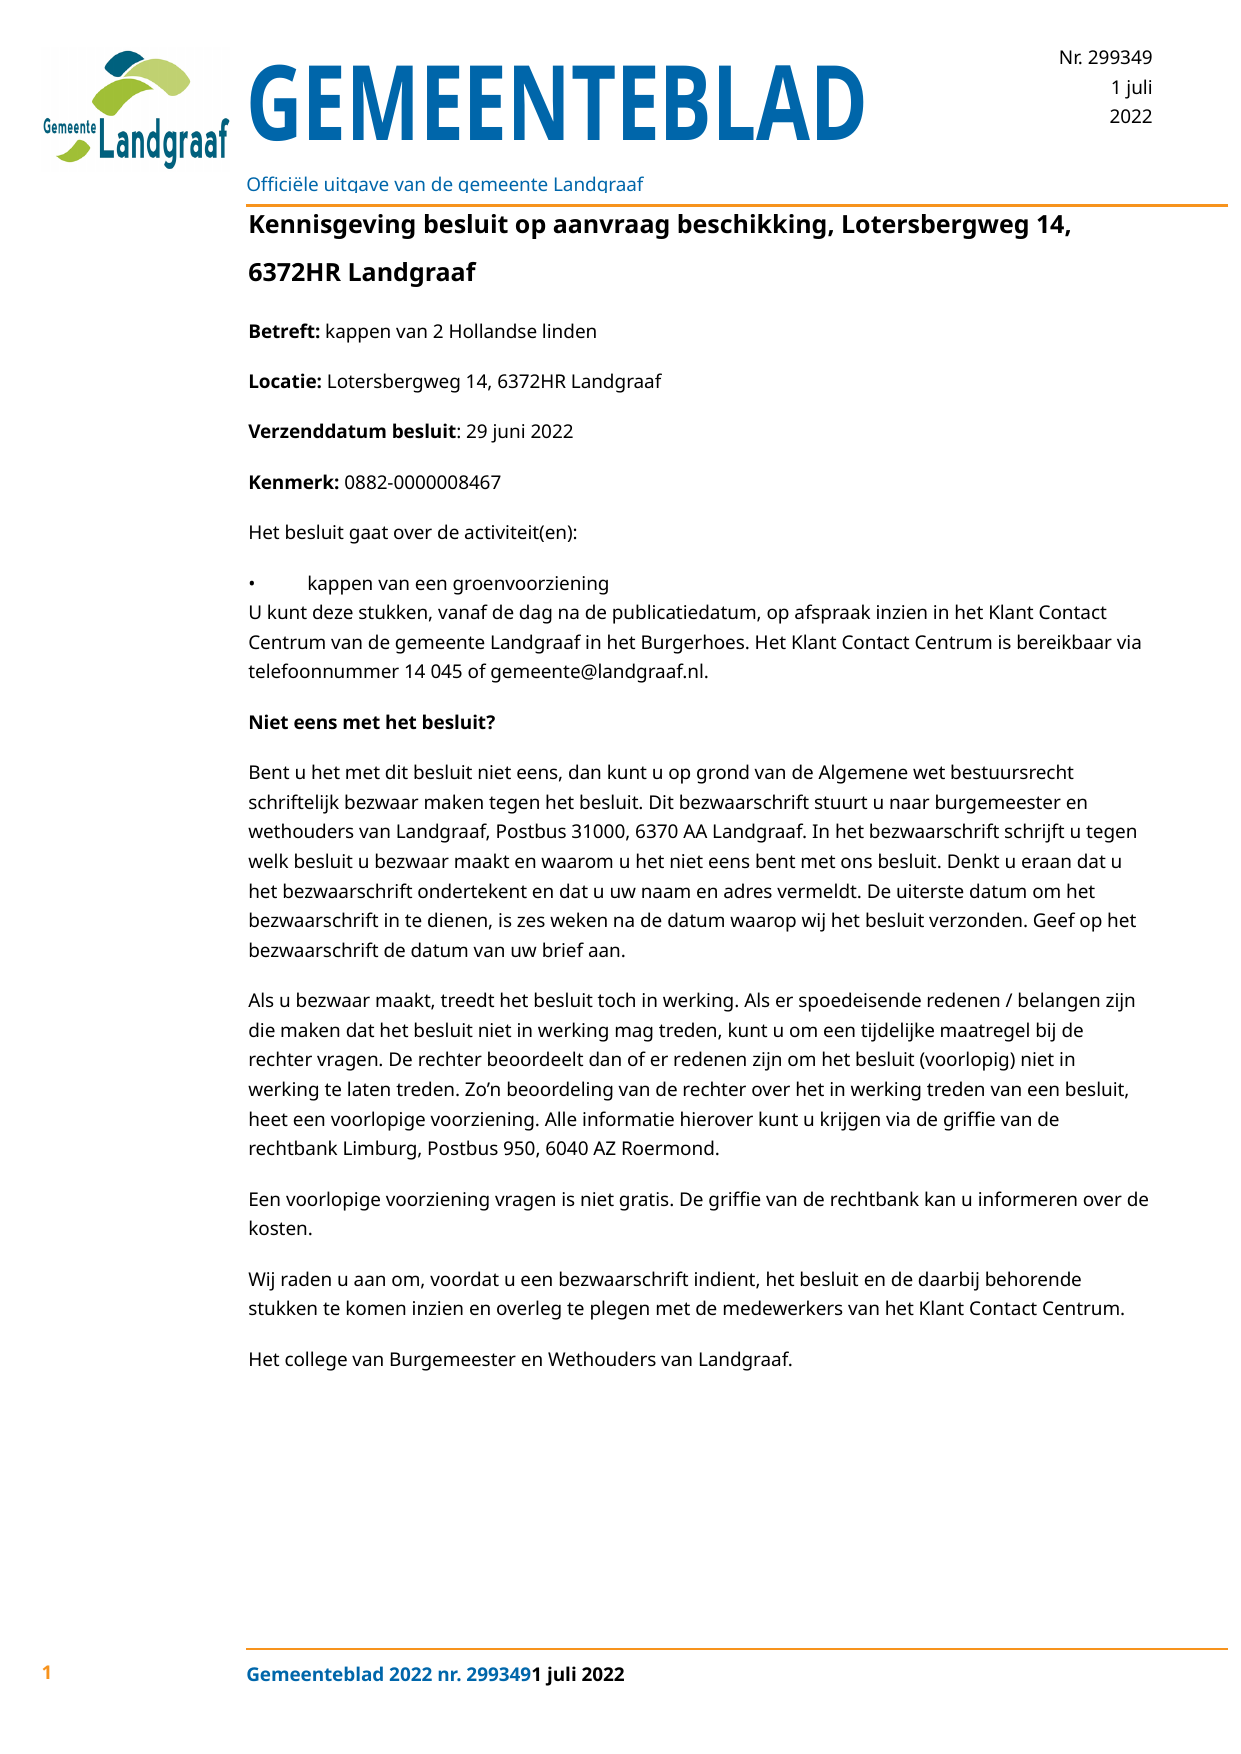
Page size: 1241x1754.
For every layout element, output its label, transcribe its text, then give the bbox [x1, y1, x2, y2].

text Bent u het met dit besluit niet eens, dan kunt u op grond van de Algemene wet bestuursrecht schriftelijk bezwaar maken tegen het besluit. Dit bezwaarschrift stuurt u naar burgemeester en wethouders van Landgraaf, Postbus 31000, 6370 AA Landgraaf. In het bezwaarschrift schrijft u tegen welk besluit u bezwaar maakt en waarom u het niet eens bent met ons besluit. Denkt u eraan dat u het bezwaarschrift ondertekent en dat u uw naam en adres vermeldt. De uiterste datum om het bezwaarschrift in te dienen, is zes weken na de datum waarop wij het besluit verzonden. Geef op het bezwaarschrift de datum van uw brief aan. [248, 759, 1152, 963]
text Het besluit gaat over de activiteit(en): [248, 519, 1152, 545]
text Betreft: kappen van 2 Hollandse linden [248, 318, 1152, 344]
text Verzenddatum besluit: 29 juni 2022 [248, 419, 1152, 444]
text Als u bezwaar maakt, treedt het besluit toch in werking. Als er spoedeisende redenen / belangen zijn die maken dat het besluit niet in werking mag treden, kunt u om een tijdelijke maatregel bij de rechter vragen. De rechter beoordeelt dan of er redenen zijn om het besluit (voorlopig) niet in werking te laten treden. Zo’n beoordeling van de rechter over het in werking treden van een besluit, heet een voorlopige voorziening. Alle informatie hierover kunt u krijgen via de griffie van de rechtbank Limburg, Postbus 950, 6040 AZ Roermond. [248, 987, 1152, 1161]
text Kennisgeving besluit op aanvraag beschikking, Lotersbergweg 14, 6372HR Landgraaf [248, 207, 1152, 288]
text Niet eens met het besluit? [248, 709, 1152, 735]
text Wij raden u aan om, voordat u een bezwaarschrift indient, het besluit en de daarbij behorende stukken te komen inzien en overleg te plegen met de medewerkers van het Klant Contact Centrum. [248, 1266, 1152, 1321]
list kappen van een groenvoorziening [248, 570, 1152, 596]
text Locatie: Lotersbergweg 14, 6372HR Landgraaf [248, 368, 1152, 394]
text Het college van Burgemeester en Wethouders van Landgraaf. [248, 1346, 1152, 1372]
picture [41, 47, 231, 172]
text U kunt deze stukken, vanaf de dag na de publicatiedatum, op afspraak inzien in het Klant Contact Centrum van de gemeente Landgraaf in het Burgerhoes. Het Klant Contact Centrum is bereikbaar via telefoonnummer 14 045 of gemeente@landgraaf.nl. [248, 599, 1152, 684]
text Kenmerk: 0882-0000008467 [248, 469, 1152, 495]
text Een voorlopige voorziening vragen is niet gratis. De griffie van de rechtbank kan u informeren over de kosten. [248, 1186, 1152, 1241]
